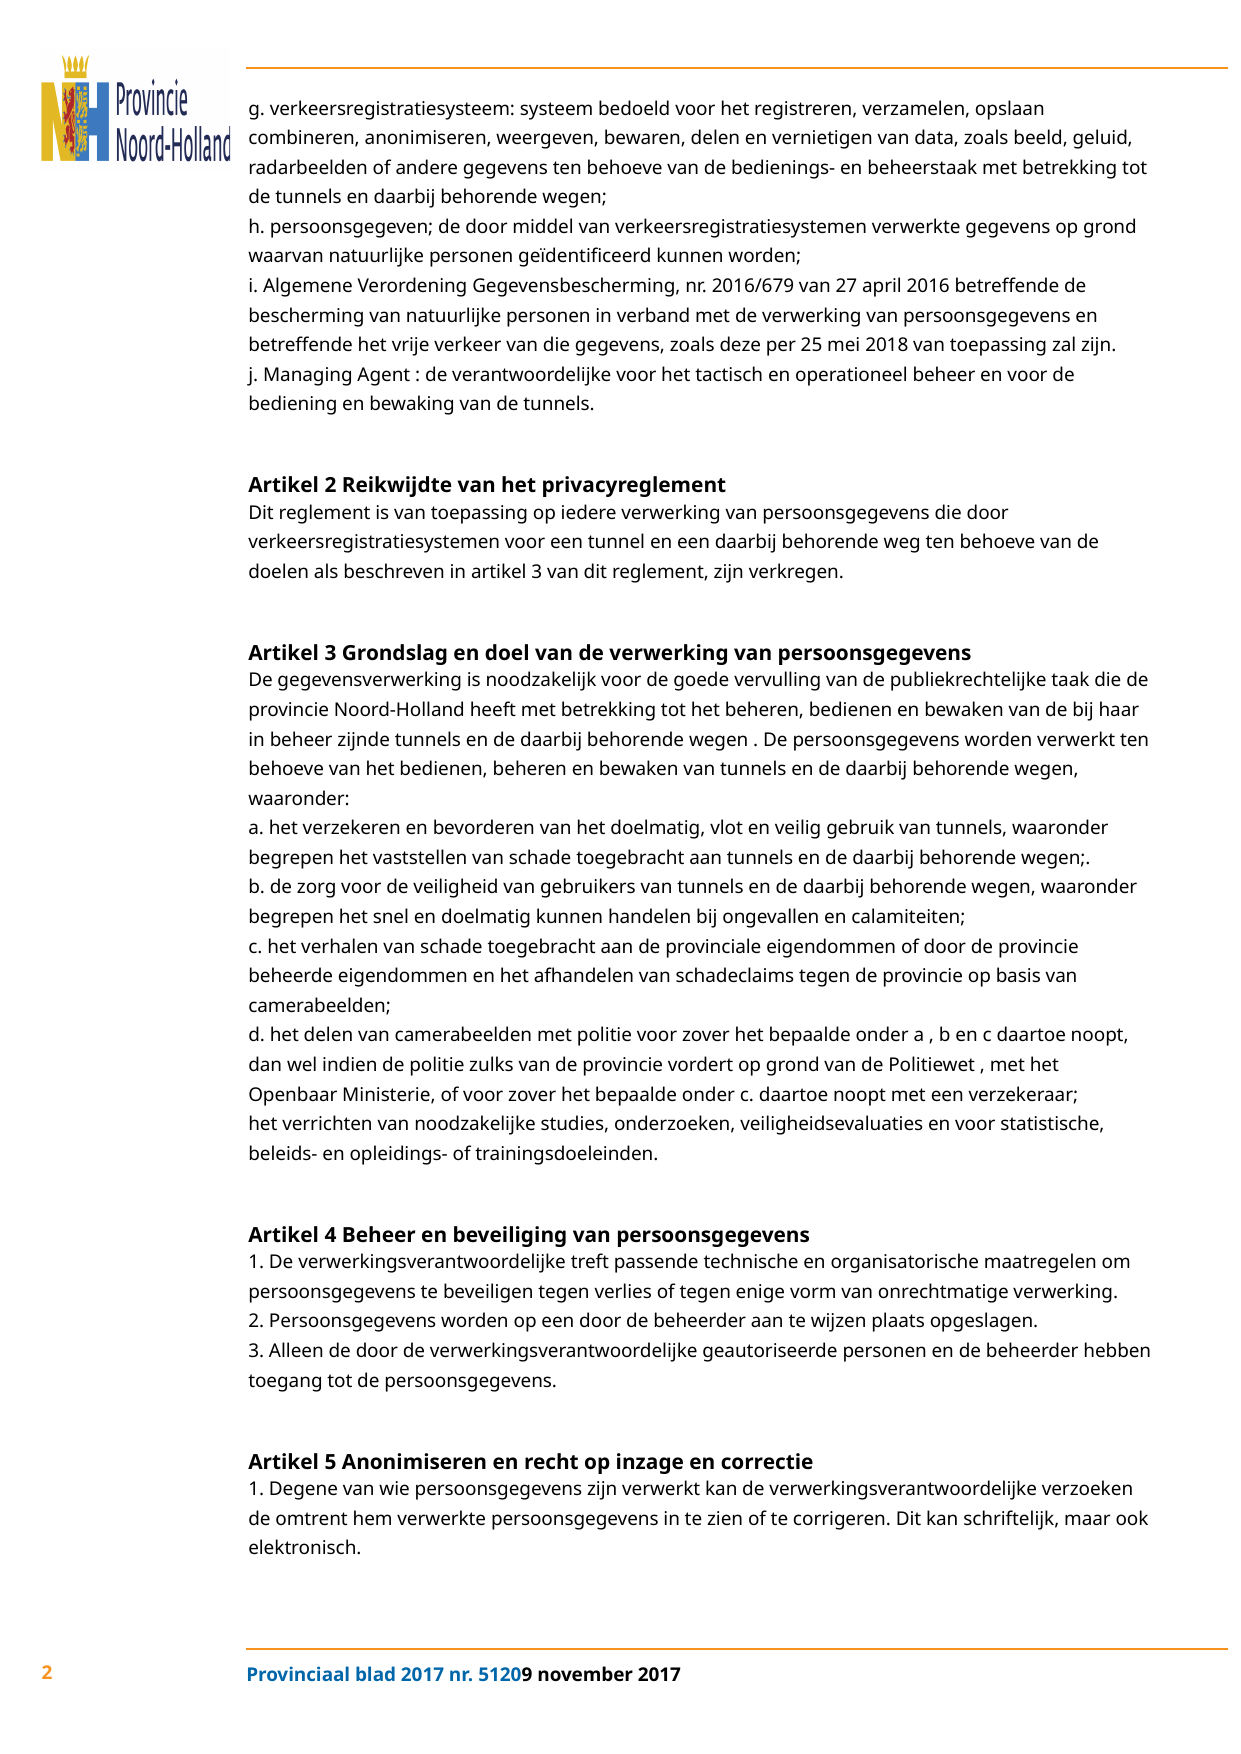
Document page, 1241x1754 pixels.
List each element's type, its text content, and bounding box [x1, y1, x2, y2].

text De gegevensverwerking is noodzakelijk voor de goede vervulling van de publiekrechtelijke taak die de provincie Noord-Holland heeft met betrekking tot het beheren, bedienen en bewaken van de bij haar in beheer zijnde tunnels en de daarbij behorende wegen . De persoonsgegevens worden verwerkt ten behoeve van het bedienen, beheren en bewaken van tunnels en de daarbij behorende wegen, waaronder: [248, 667, 1152, 811]
text b. de zorg voor de veiligheid van gebruikers van tunnels en de daarbij behorende wegen, waaronder begrepen het snel en doelmatig kunnen handelen bij ongevallen en calamiteiten; [248, 874, 1152, 929]
text d. het delen van camerabeelden met politie voor zover het bepaalde onder a , b en c daartoe noopt, dan wel indien de politie zulks van de provincie vordert op grond van de Politiewet , met het Openbaar Ministerie, of voor zover het bepaalde onder c. daartoe noopt met een verzekeraar; [248, 1022, 1152, 1107]
text 1. De verwerkingsverantwoordelijke treft passende technische en organisatorische maatregelen om persoonsgegevens te beveiligen tegen verlies of tegen enige vorm van onrechtmatige verwerking. [248, 1248, 1152, 1304]
text Artikel 4 Beheer en beveiliging van persoonsgegevens [248, 1220, 1152, 1248]
text Dit reglement is van toepassing op iedere verwerking van persoonsgegevens die door verkeersregistratiesystemen voor een tunnel en een daarbij behorende weg ten behoeve van de doelen als beschreven in artikel 3 van dit reglement, zijn verkregen. [248, 499, 1152, 584]
text 1. Degene van wie persoonsgegevens zijn verwerkt kan de verwerkingsverantwoordelijke verzoeken de omtrent hem verwerkte persoonsgegevens in te zien of te corrigeren. Dit kan schriftelijk, maar ook elektronisch. [248, 1475, 1152, 1560]
text c. het verhalen van schade toegebracht aan de provinciale eigendommen of door de provincie beheerde eigendommen en het afhandelen van schadeclaims tegen de provincie op basis van camerabeelden; [248, 933, 1152, 1018]
text h. persoonsgegeven; de door middel van verkeersregistratiesystemen verwerkte gegevens op grond waarvan natuurlijke personen geïdentificeerd kunnen worden; [248, 213, 1152, 268]
text Artikel 5 Anonimiseren en recht op inzage en correctie [248, 1447, 1152, 1475]
text het verrichten van noodzakelijke studies, onderzoeken, veiligheidsevaluaties en voor statistische, beleids- en opleidings- of trainingsdoeleinden. [248, 1110, 1152, 1166]
text Artikel 3 Grondslag en doel van de verwerking van persoonsgegevens [248, 638, 1152, 667]
text 2. Persoonsgegevens worden op een door de beheerder aan te wijzen plaats opgeslagen. [248, 1308, 1152, 1333]
text 3. Alleen de door de verwerkingsverantwoordelijke geautoriseerde personen en de beheerder hebben toegang tot de persoonsgegevens. [248, 1337, 1152, 1392]
picture [41, 47, 231, 172]
text j. Managing Agent : de verantwoordelijke voor het tactisch en operationeel beheer en voor de bediening en bewaking van de tunnels. [248, 361, 1152, 416]
text g. verkeersregistratiesysteem: systeem bedoeld voor het registreren, verzamelen, opslaan combineren, anonimiseren, weergeven, bewaren, delen en vernietigen van data, zoals beeld, geluid, radarbeelden of andere gegevens ten behoeve van de bedienings- en beheerstaak met betrekking tot de tunnels en daarbij behorende wegen; [248, 95, 1152, 209]
text Artikel 2 Reikwijdte van het privacyreglement [248, 471, 1152, 499]
text a. het verzekeren en bevorderen van het doelmatig, vlot en veilig gebruik van tunnels, waaronder begrepen het vaststellen van schade toegebracht aan tunnels en de daarbij behorende wegen;. [248, 814, 1152, 870]
text i. Algemene Verordening Gegevensbescherming, nr. 2016/679 van 27 april 2016 betreffende de bescherming van natuurlijke personen in verband met de verwerking van persoonsgegevens en betreffende het vrije verkeer van die gegevens, zoals deze per 25 mei 2018 van toepassing zal zijn. [248, 272, 1152, 357]
